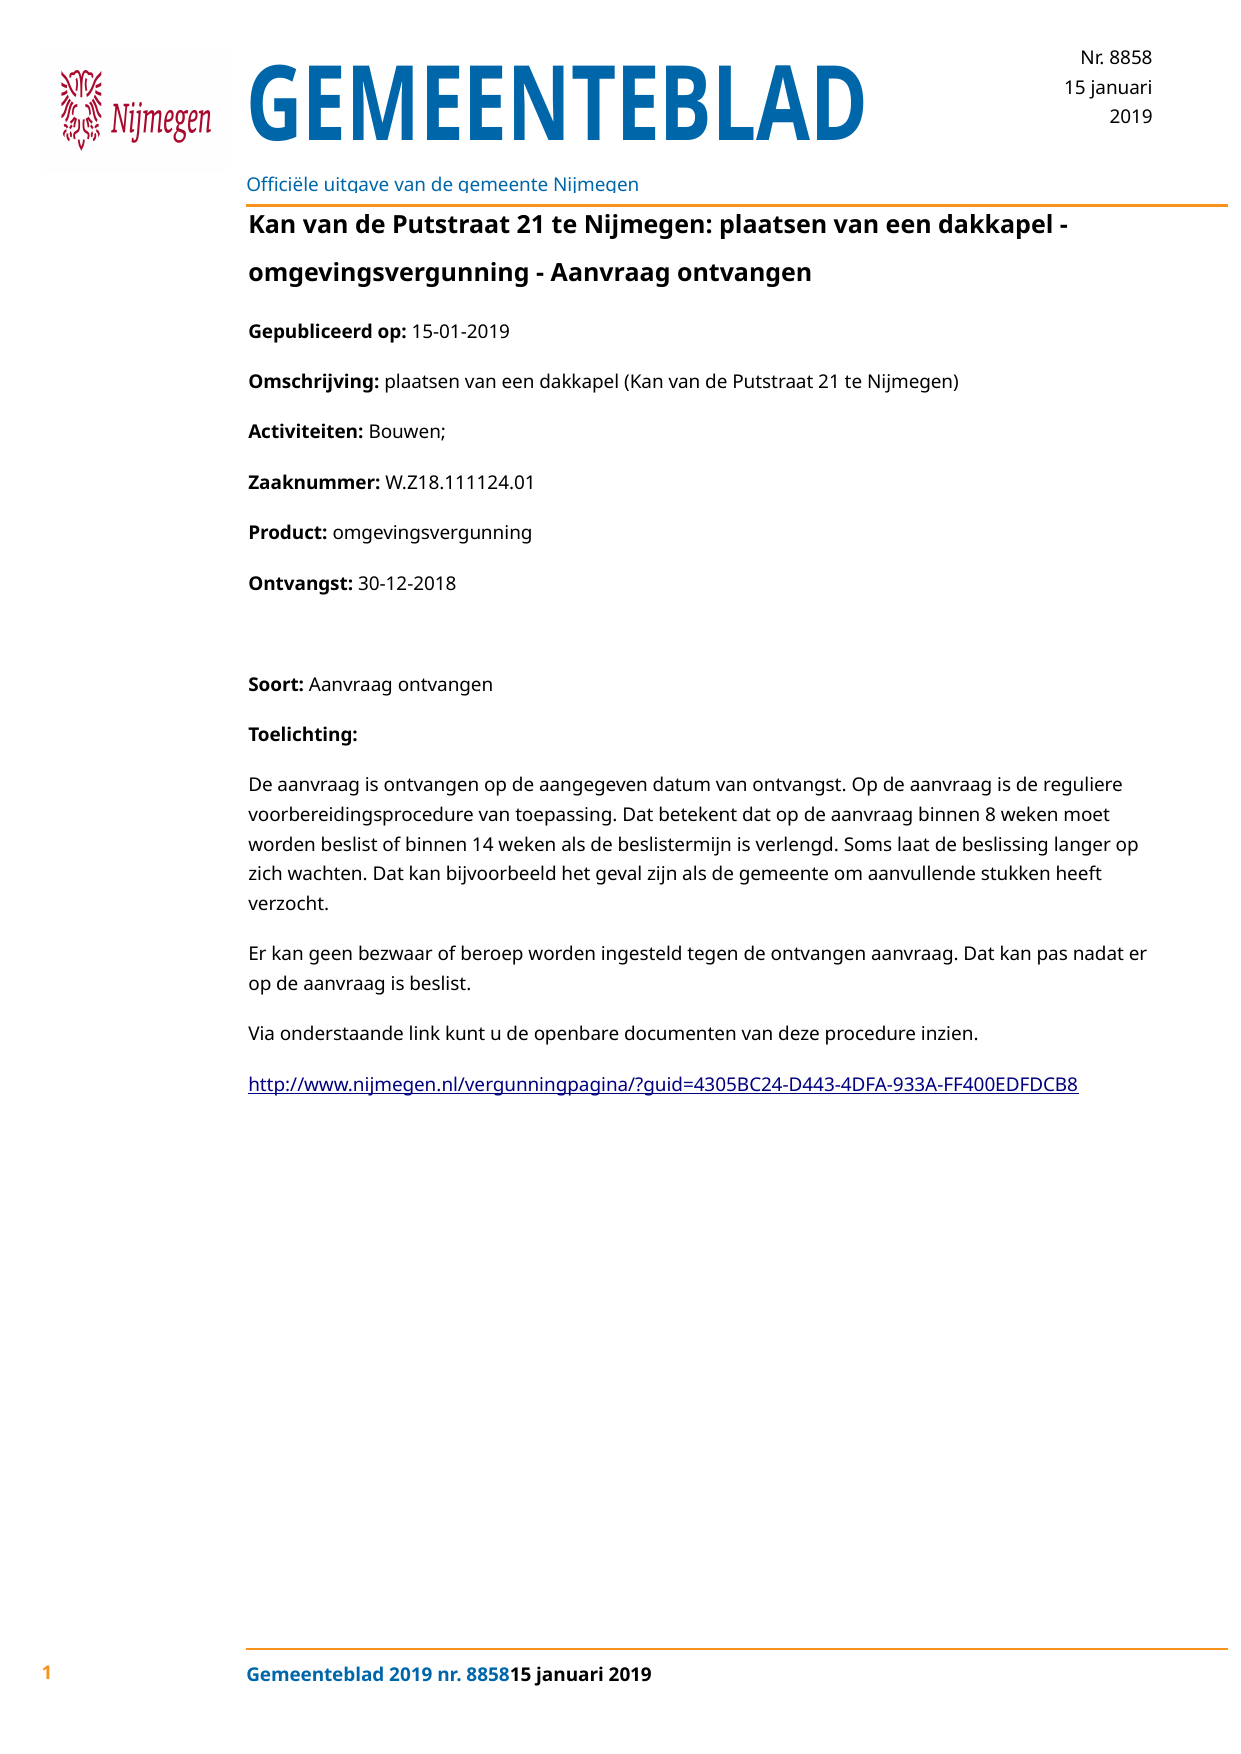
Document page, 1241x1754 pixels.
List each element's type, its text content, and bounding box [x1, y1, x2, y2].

text Soort: Aanvraag ontvangen [248, 671, 1152, 697]
text Activiteiten: Bouwen; [248, 419, 1152, 444]
text Kan van de Putstraat 21 te Nijmegen: plaatsen van een dakkapel - omgevingsvergunning - Aanvraag ontvangen [248, 207, 1152, 288]
text Via onderstaande link kunt u de openbare documenten van deze procedure inzien. [248, 1020, 1152, 1046]
picture [41, 47, 231, 172]
text Toelichting: [248, 721, 1152, 747]
text http://www.nijmegen.nl/vergunningpagina/?guid=4305BC24-D443-4DFA-933A-FF400EDFDCB8 [248, 1071, 1152, 1097]
text Zaaknummer: W.Z18.111124.01 [248, 469, 1152, 495]
text Product: omgevingsvergunning [248, 519, 1152, 545]
text De aanvraag is ontvangen op de aangegeven datum van ontvangst. Op de aanvraag is de reguliere voorbereidingsprocedure van toepassing. Dat betekent dat op de aanvraag binnen 8 weken moet worden beslist of binnen 14 weken als de beslistermijn is verlengd. Soms laat de beslissing langer op zich wachten. Dat kan bijvoorbeeld het geval zijn als de gemeente om aanvullende stukken heeft verzocht. [248, 772, 1152, 916]
text Gepubliceerd op: 15-01-2019 [248, 318, 1152, 344]
text Omschrijving: plaatsen van een dakkapel (Kan van de Putstraat 21 te Nijmegen) [248, 368, 1152, 394]
text Ontvangst: 30-12-2018 [248, 570, 1152, 596]
text Er kan geen bezwaar of beroep worden ingesteld tegen de ontvangen aanvraag. Dat kan pas nadat er op de aanvraag is beslist. [248, 940, 1152, 996]
